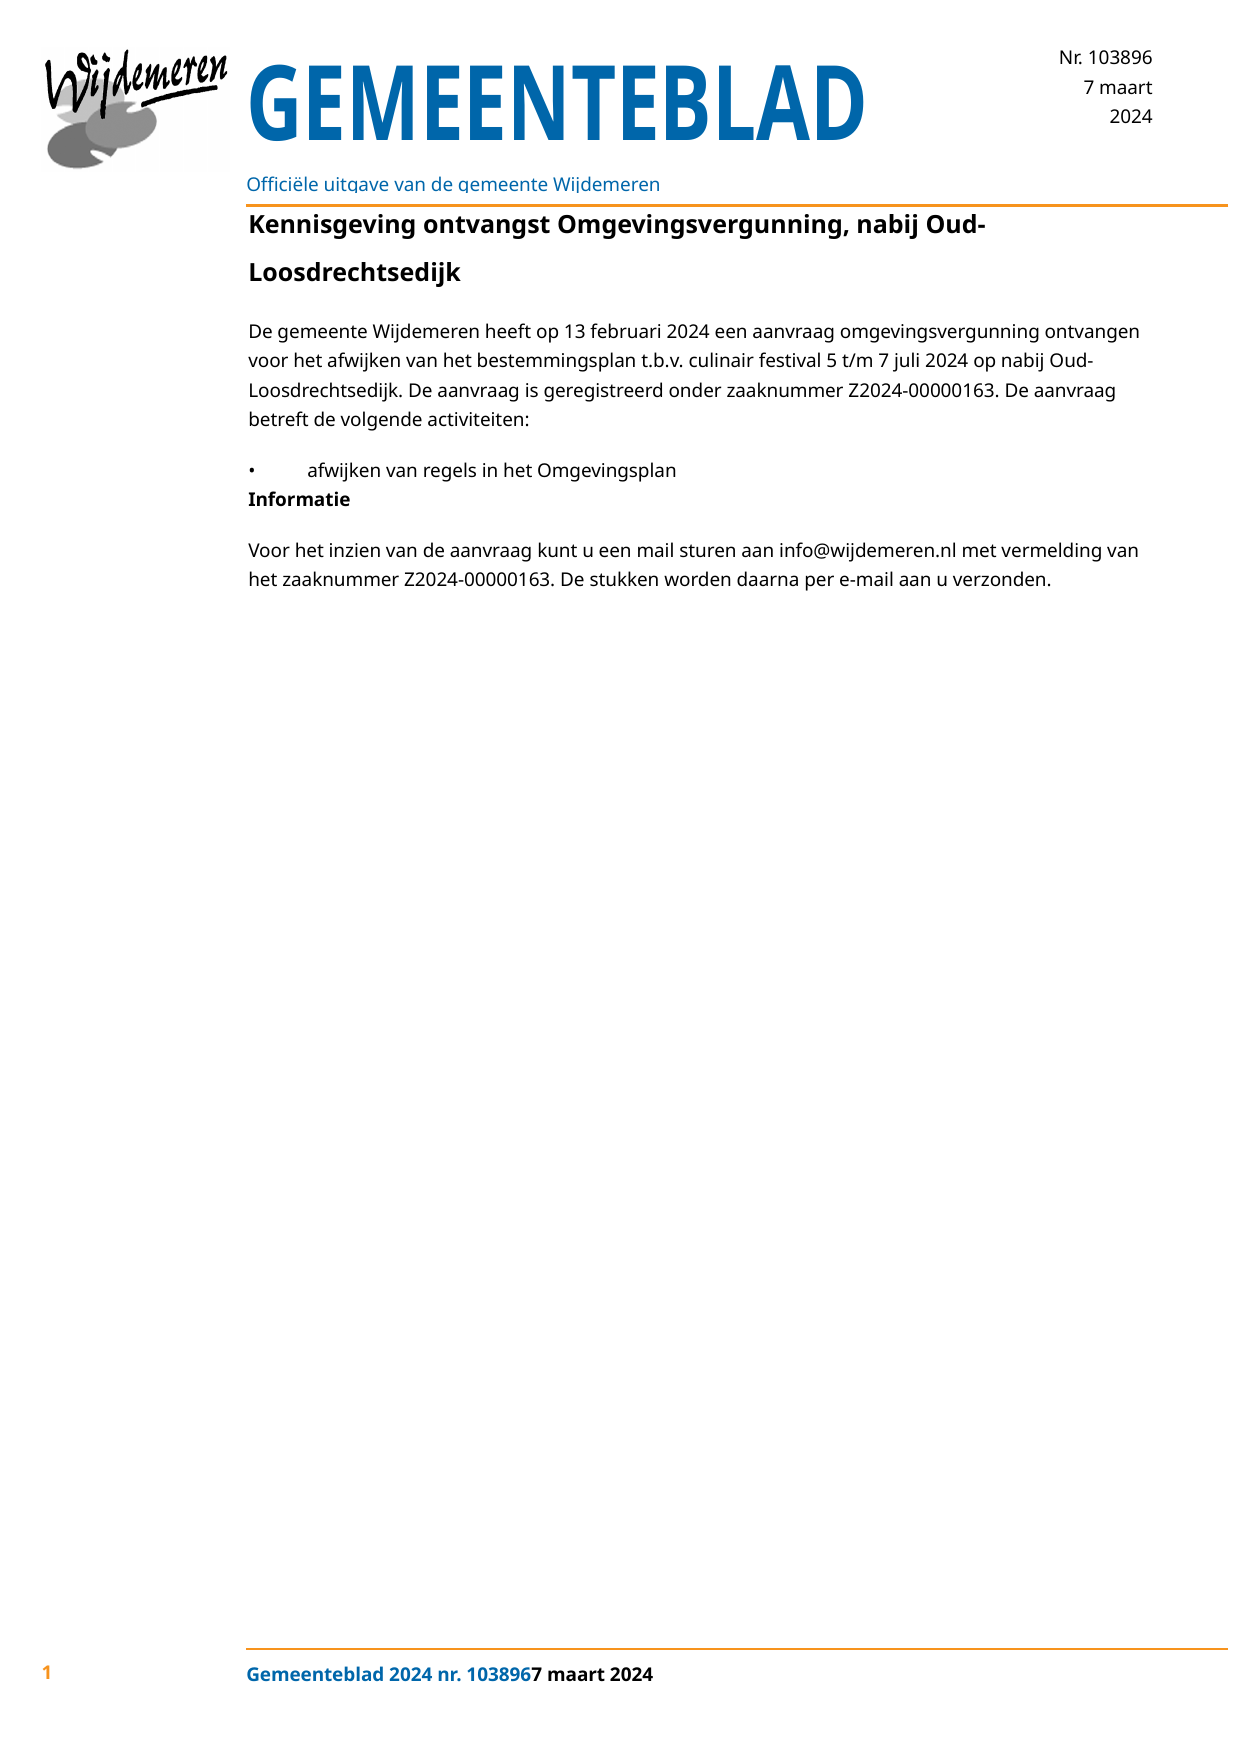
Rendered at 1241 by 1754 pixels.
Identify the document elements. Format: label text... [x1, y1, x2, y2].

text Voor het inzien van de aanvraag kunt u een mail sturen aan info@wijdemeren.nl met vermelding van het zaaknummer Z2024-00000163. De stukken worden daarna per e-mail aan u verzonden. [248, 537, 1152, 592]
text Informatie [248, 487, 1152, 512]
text Kennisgeving ontvangst Omgevingsvergunning, nabij Oud-Loosdrechtsedijk [248, 207, 1152, 288]
list afwijken van regels in het Omgevingsplan [248, 457, 1152, 483]
text De gemeente Wijdemeren heeft op 13 februari 2024 een aanvraag omgevingsvergunning ontvangen voor het afwijken van het bestemmingsplan t.b.v. culinair festival 5 t/m 7 juli 2024 op nabij Oud-Loosdrechtsedijk. De aanvraag is geregistreerd onder zaaknummer Z2024-00000163. De aanvraag betreft de volgende activiteiten: [248, 318, 1152, 432]
picture [41, 47, 231, 172]
